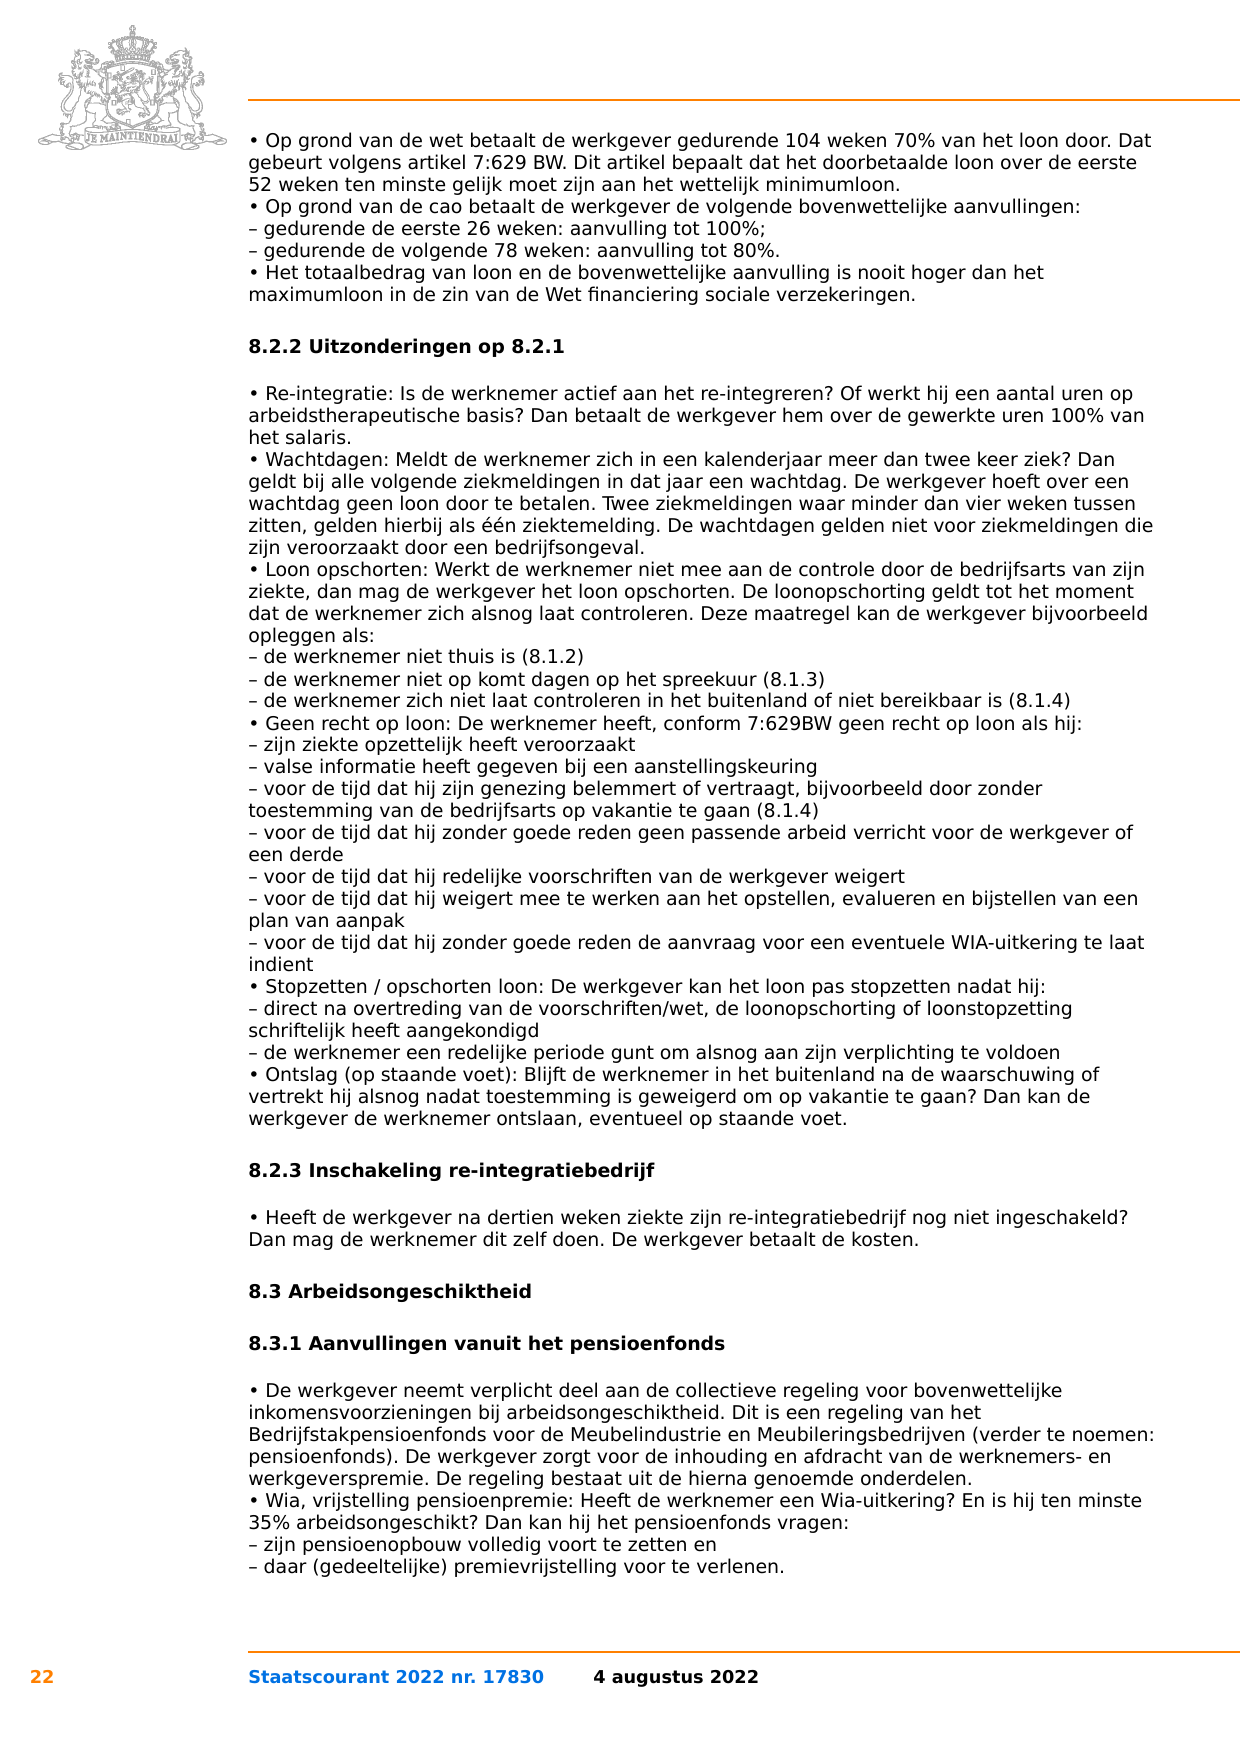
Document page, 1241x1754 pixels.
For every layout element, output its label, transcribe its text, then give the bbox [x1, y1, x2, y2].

text – valse informatie heeft gegeven bij een aanstellingskeuring [248, 756, 1163, 778]
text – de werknemer zich niet laat controleren in het buitenland of niet bereikbaar is (8.1.4) [248, 690, 1163, 712]
text • Wia, vrijstelling pensioenpremie: Heeft de werknemer een Wia-uitkering? En is hij ten minste 35% arbeidsongeschikt? Dan kan hij het pensioenfonds vragen: [248, 1490, 1163, 1534]
subtitle 8.2.3 Inschakeling re-integratiebedrijf [248, 1160, 1163, 1182]
picture [38, 25, 227, 150]
text – zijn pensioenopbouw volledig voort te zetten en [248, 1534, 1163, 1556]
text • Het totaalbedrag van loon en de bovenwettelijke aanvulling is nooit hoger dan het maximumloon in de zin van de Wet financiering sociale verzekeringen. [248, 262, 1163, 306]
text – voor de tijd dat hij zonder goede reden geen passende arbeid verricht voor de werkgever of een derde [248, 822, 1163, 866]
text • Heeft de werkgever na dertien weken ziekte zijn re-integratiebedrijf nog niet ingeschakeld? Dan mag de werknemer dit zelf doen. De werkgever betaalt de kosten. [248, 1207, 1163, 1251]
text • Op grond van de cao betaalt de werkgever de volgende bovenwettelijke aanvullingen: [248, 196, 1163, 218]
text • Stopzetten / opschorten loon: De werkgever kan het loon pas stopzetten nadat hij: [248, 976, 1163, 998]
text – gedurende de eerste 26 weken: aanvulling tot 100%; [248, 218, 1163, 240]
subtitle 8.3.1 Aanvullingen vanuit het pensioenfonds [248, 1333, 1163, 1355]
text • Loon opschorten: Werkt de werknemer niet mee aan de controle door de bedrijfsarts van zijn ziekte, dan mag de werkgever het loon opschorten. De loonopschorting geldt tot het moment dat de werknemer zich alsnog laat controleren. Deze maatregel kan de werkgever bijvoorbeeld opleggen als: [248, 558, 1163, 646]
text – daar (gedeeltelijke) premievrijstelling voor te verlenen. [248, 1556, 1163, 1578]
text – voor de tijd dat hij weigert mee te werken aan het opstellen, evalueren en bijstellen van een plan van aanpak [248, 888, 1163, 932]
text • Wachtdagen: Meldt de werknemer zich in een kalenderjaar meer dan twee keer ziek? Dan geldt bij alle volgende ziekmeldingen in dat jaar een wachtdag. De werkgever hoeft over een wachtdag geen loon door te betalen. Twee ziekmeldingen waar minder dan vier weken tussen zitten, gelden hierbij als één ziektemelding. De wachtdagen gelden niet voor ziekmeldingen die zijn veroorzaakt door een bedrijfsongeval. [248, 449, 1163, 558]
text – direct na overtreding van de voorschriften/wet, de loonopschorting of loonstopzetting schriftelijk heeft aangekondigd [248, 998, 1163, 1042]
text • Geen recht op loon: De werknemer heeft, conform 7:629BW geen recht op loon als hij: [248, 712, 1163, 734]
subtitle 8.3 Arbeidsongeschiktheid [248, 1281, 1163, 1303]
text – voor de tijd dat hij zijn genezing belemmert of vertraagt, bijvoorbeeld door zonder toestemming van de bedrijfsarts op vakantie te gaan (8.1.4) [248, 778, 1163, 822]
text • Ontslag (op staande voet): Blijft de werknemer in het buitenland na de waarschuwing of vertrekt hij alsnog nadat toestemming is geweigerd om op vakantie te gaan? Dan kan de werkgever de werknemer ontslaan, eventueel op staande voet. [248, 1064, 1163, 1130]
text – de werknemer niet thuis is (8.1.2) [248, 646, 1163, 668]
text – de werknemer niet op komt dagen op het spreekuur (8.1.3) [248, 668, 1163, 690]
text – zijn ziekte opzettelijk heeft veroorzaakt [248, 734, 1163, 756]
text – voor de tijd dat hij redelijke voorschriften van de werkgever weigert [248, 866, 1163, 888]
text – de werknemer een redelijke periode gunt om alsnog aan zijn verplichting te voldoen [248, 1042, 1163, 1064]
text – gedurende de volgende 78 weken: aanvulling tot 80%. [248, 240, 1163, 262]
text • Re-integratie: Is de werknemer actief aan het re-integreren? Of werkt hij een aantal uren op arbeidstherapeutische basis? Dan betaalt de werkgever hem over de gewerkte uren 100% van het salaris. [248, 383, 1163, 449]
text – voor de tijd dat hij zonder goede reden de aanvraag voor een eventuele WIA-uitkering te laat indient [248, 932, 1163, 976]
subtitle 8.2.2 Uitzonderingen op 8.2.1 [248, 336, 1163, 358]
text • De werkgever neemt verplicht deel aan de collectieve regeling voor bovenwettelijke inkomensvoorzieningen bij arbeidsongeschiktheid. Dit is een regeling van het Bedrijfstakpensioenfonds voor de Meubelindustrie en Meubileringsbedrijven (verder te noemen: pensioenfonds). De werkgever zorgt voor de inhouding en afdracht van de werknemers- en werkgeverspremie. De regeling bestaat uit de hierna genoemde onderdelen. [248, 1380, 1163, 1490]
text • Op grond van de wet betaalt de werkgever gedurende 104 weken 70% van het loon door. Dat gebeurt volgens artikel 7:629 BW. Dit artikel bepaalt dat het doorbetaalde loon over de eerste 52 weken ten minste gelijk moet zijn aan het wettelijk minimumloon. [248, 130, 1163, 196]
